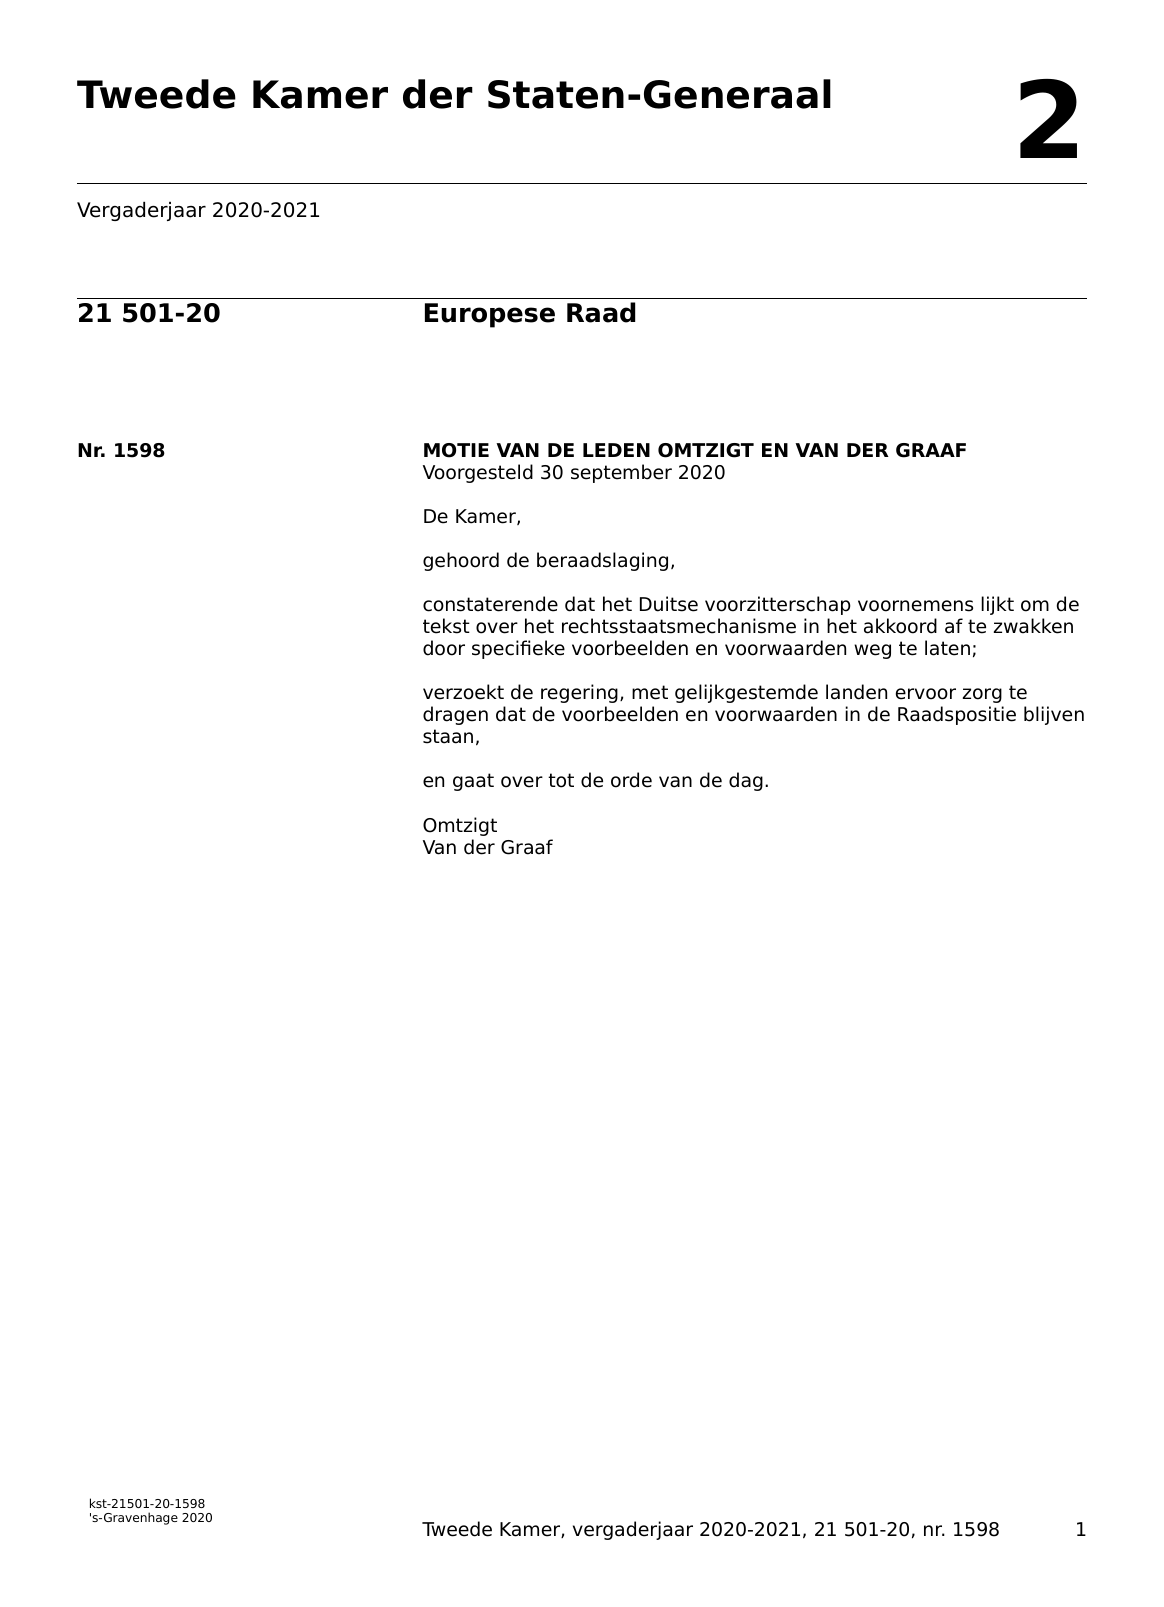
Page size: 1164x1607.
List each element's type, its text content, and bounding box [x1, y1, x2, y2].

text Van der Graaf [422, 837, 1087, 858]
table_header 2 [886, 59, 1087, 183]
table_header Tweede Kamer der Staten-Generaal [77, 59, 886, 183]
text Voorgesteld 30 september 2020 [422, 462, 1087, 484]
text 's-Gravenhage 2020 [88, 1511, 323, 1525]
text kst-21501-20-1598 [88, 1497, 323, 1511]
subtitle Nr. 1598 MOTIE VAN DE LEDEN OMTZIGT EN VAN DER GRAAF [77, 440, 1087, 462]
text gehoord de beraadslaging, [422, 550, 1087, 572]
text verzoekt de regering, met gelijkgestemde landen ervoor zorg te dragen dat de voorbeelden en voorwaarden in de Raadspositie blijven staan, [422, 682, 1087, 748]
table_cell Vergaderjaar 2020-2021 [77, 184, 1087, 298]
text Omtzigt [422, 814, 1087, 837]
text constaterende dat het Duitse voorzitterschap voornemens lijkt om de tekst over het rechtsstaatsmechanisme in het akkoord af te zwakken door specifieke voorbeelden en voorwaarden weg te laten; [422, 594, 1087, 660]
subtitle 21 501-20 Europese Raad [77, 299, 1087, 329]
text en gaat over tot de orde van de dag. [422, 770, 1087, 792]
text De Kamer, [422, 506, 1087, 528]
